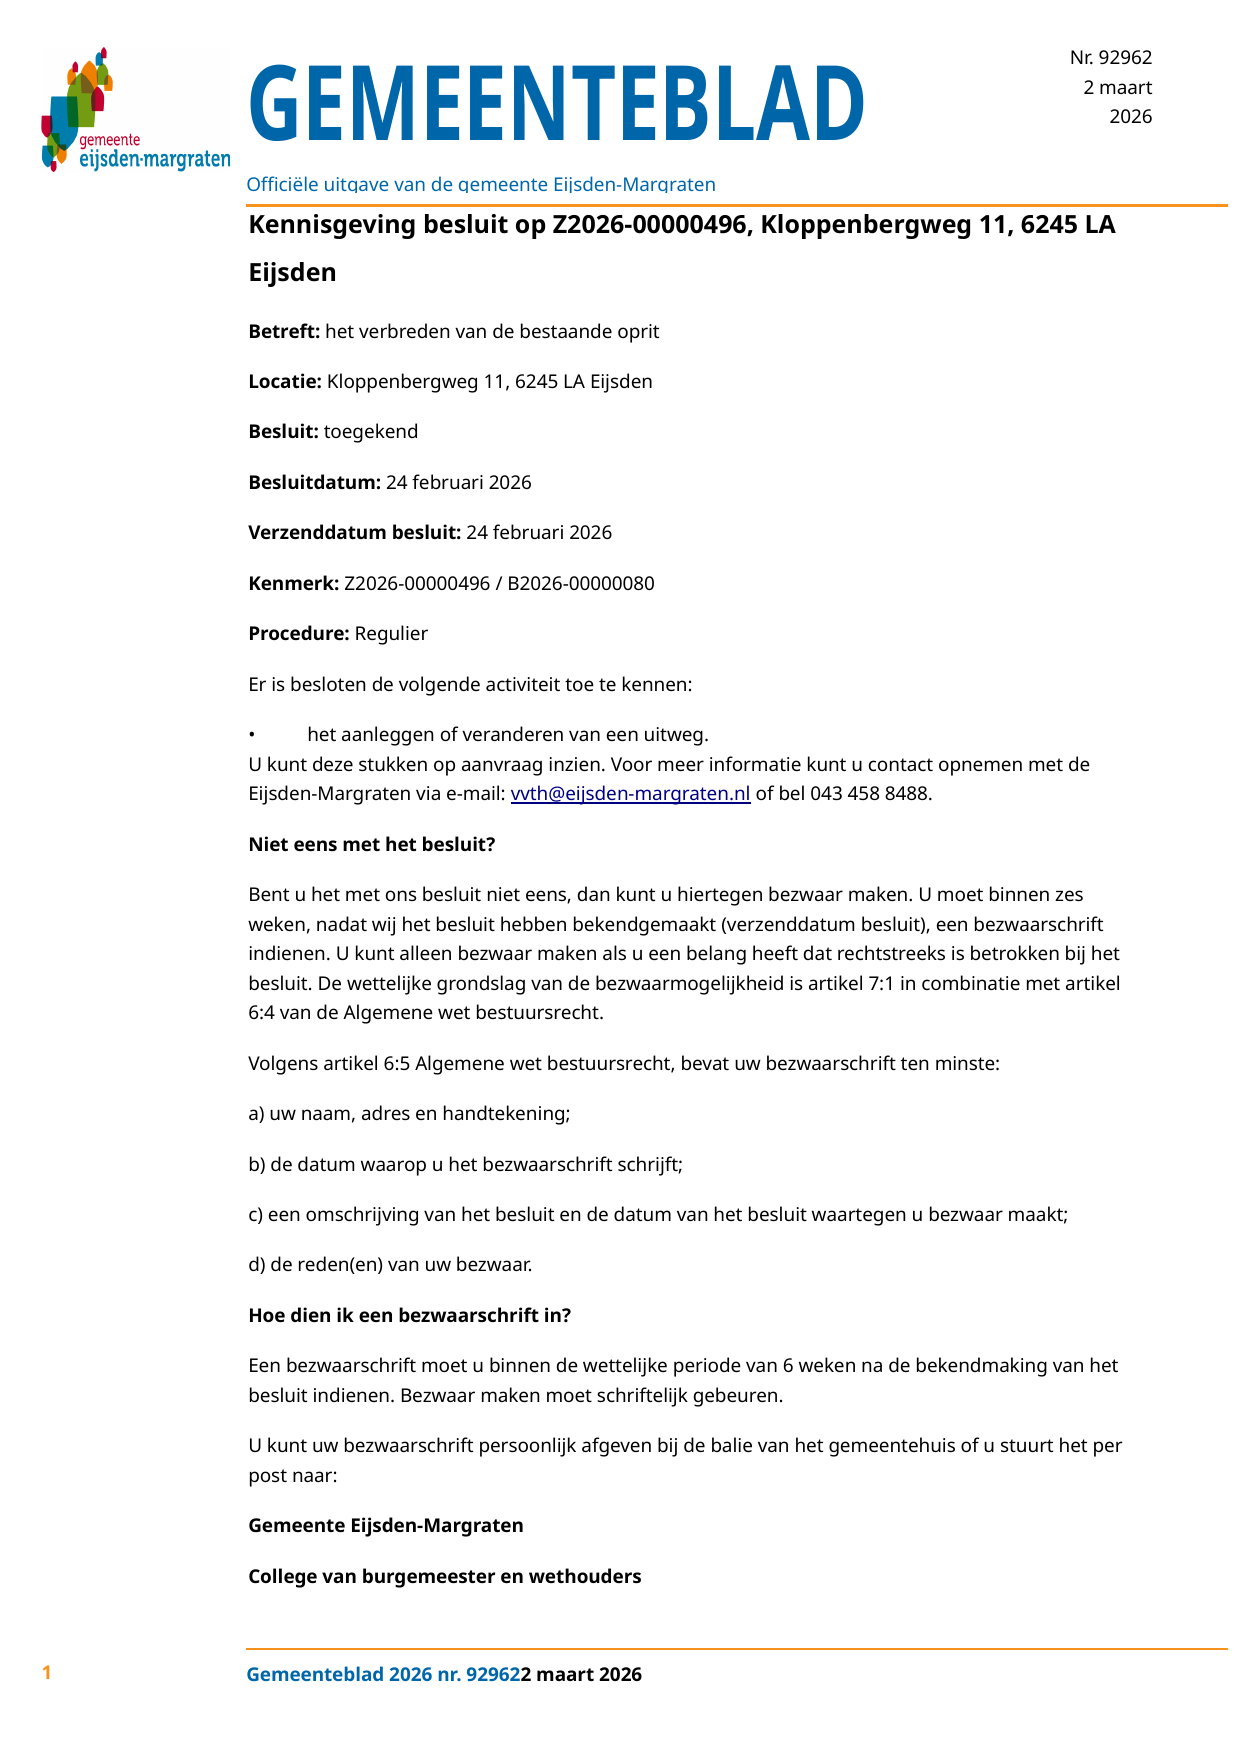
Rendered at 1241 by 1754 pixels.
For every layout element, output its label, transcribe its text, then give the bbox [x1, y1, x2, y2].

text Bent u het met ons besluit niet eens, dan kunt u hiertegen bezwaar maken. U moet binnen zes weken, nadat wij het besluit hebben bekendgemaakt (verzenddatum besluit), een bezwaarschrift indienen. U kunt alleen bezwaar maken als u een belang heeft dat rechtstreeks is betrokken bij het besluit. De wettelijke grondslag van de bezwaarmogelijkheid is artikel 7:1 in combinatie met artikel 6:4 van de Algemene wet bestuursrecht. [248, 881, 1152, 1025]
text c) een omschrijving van het besluit en de datum van het besluit waartegen u bezwaar maakt; [248, 1201, 1152, 1227]
list het aanleggen of veranderen van een uitweg. [248, 721, 1152, 747]
text Een bezwaarschrift moet u binnen de wettelijke periode van 6 weken na de bekendmaking van het besluit indienen. Bezwaar maken moet schriftelijk gebeuren. [248, 1352, 1152, 1408]
text College van burgemeester en wethouders [248, 1563, 1152, 1589]
text Locatie: Kloppenbergweg 11, 6245 LA Eijsden [248, 368, 1152, 394]
text U kunt uw bezwaarschrift persoonlijk afgeven bij de balie van het gemeentehuis of u stuurt het per post naar: [248, 1432, 1152, 1488]
text Niet eens met het besluit? [248, 831, 1152, 857]
text Betreft: het verbreden van de bestaande oprit [248, 318, 1152, 344]
text Procedure: Regulier [248, 620, 1152, 646]
text Er is besloten de volgende activiteit toe te kennen: [248, 671, 1152, 697]
text Hoe dien ik een bezwaarschrift in? [248, 1302, 1152, 1328]
text Volgens artikel 6:5 Algemene wet bestuursrecht, bevat uw bezwaarschrift ten minste: [248, 1050, 1152, 1076]
text b) de datum waarop u het bezwaarschrift schrijft; [248, 1151, 1152, 1177]
text Besluitdatum: 24 februari 2026 [248, 469, 1152, 495]
text Kenmerk: Z2026-00000496 / B2026-00000080 [248, 570, 1152, 596]
text Gemeente Eijsden-Margraten [248, 1512, 1152, 1538]
text Besluit: toegekend [248, 419, 1152, 444]
text Kennisgeving besluit op Z2026-00000496, Kloppenbergweg 11, 6245 LA Eijsden [248, 207, 1152, 288]
text a) uw naam, adres en handtekening; [248, 1100, 1152, 1126]
picture [41, 47, 231, 172]
text d) de reden(en) van uw bezwaar. [248, 1252, 1152, 1277]
text U kunt deze stukken op aanvraag inzien. Voor meer informatie kunt u contact opnemen met de Eijsden-Margraten via e-mail: vvth@eijsden-margraten.nl of bel 043 458 8488. [248, 751, 1152, 806]
text Verzenddatum besluit: 24 februari 2026 [248, 519, 1152, 545]
